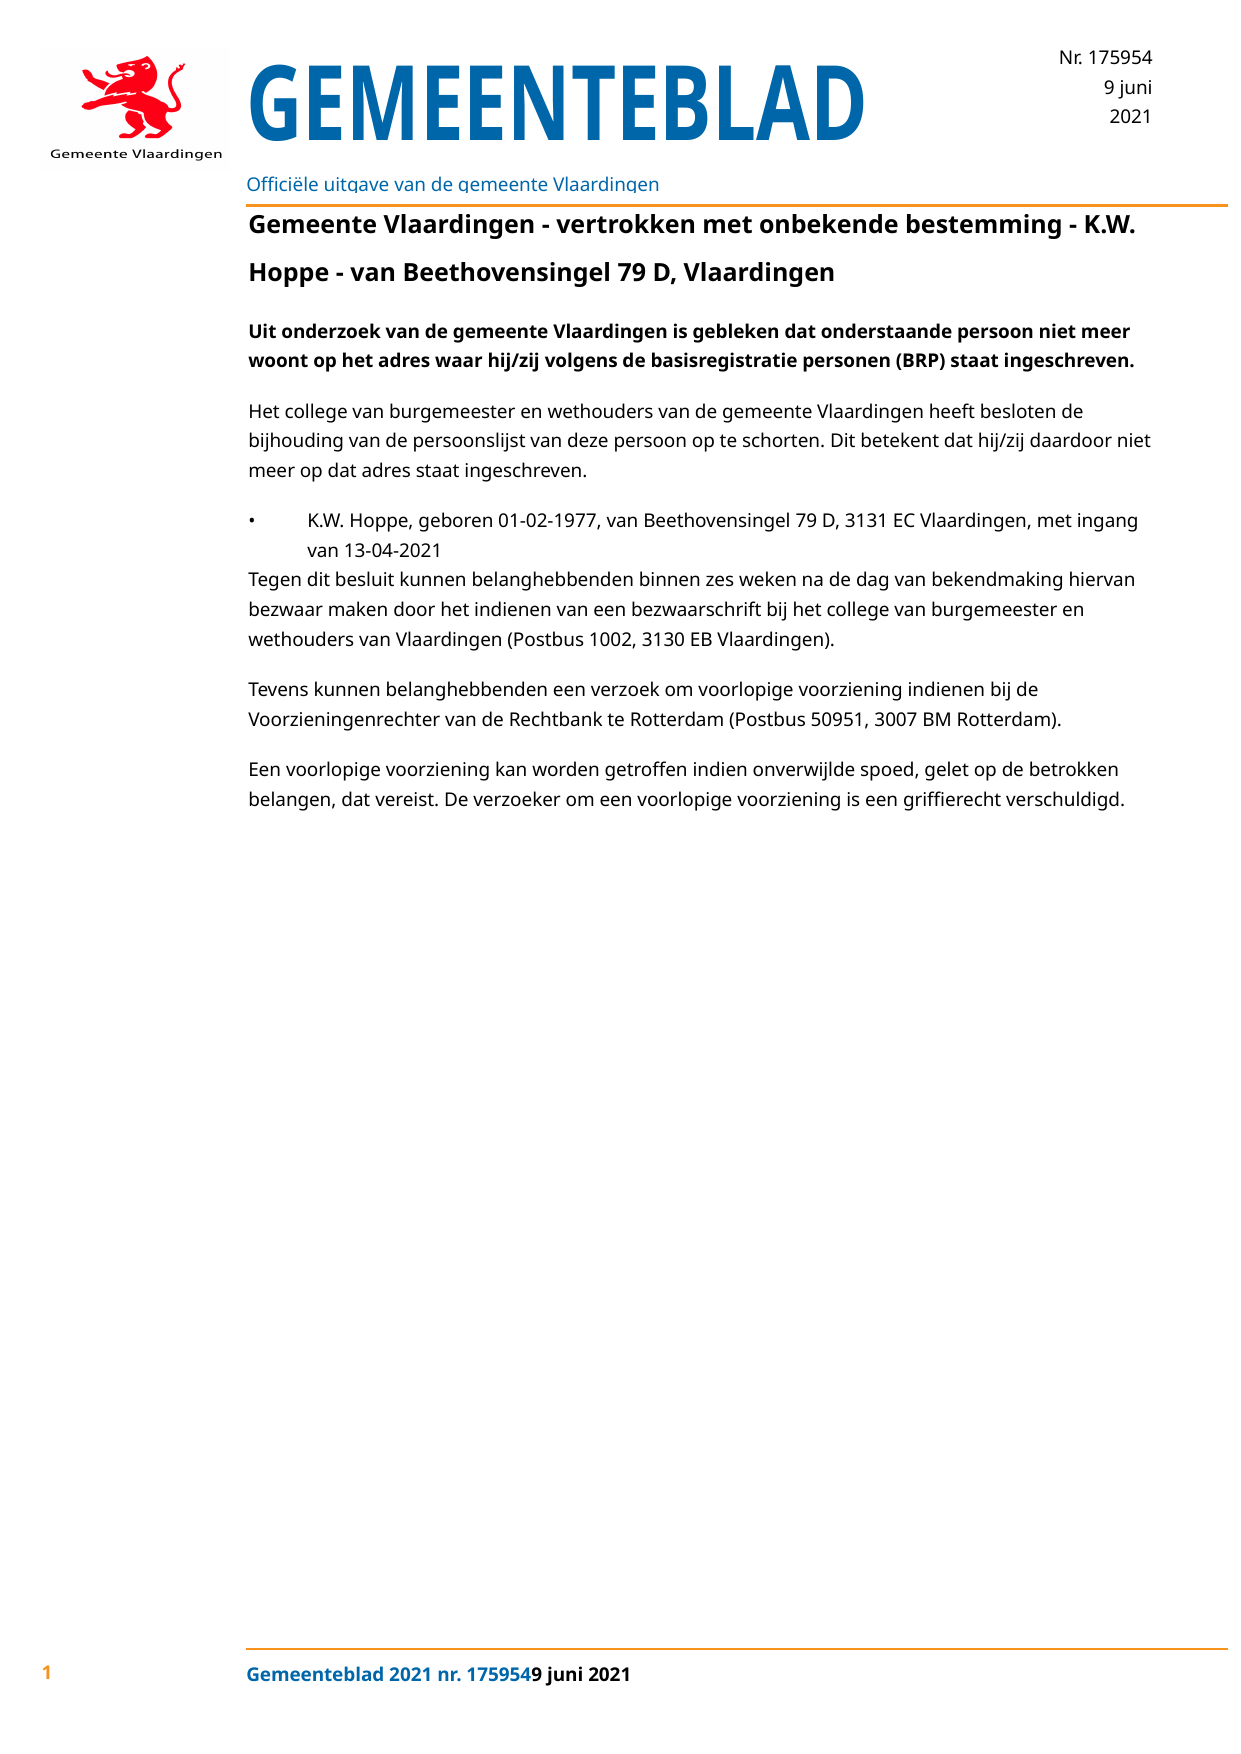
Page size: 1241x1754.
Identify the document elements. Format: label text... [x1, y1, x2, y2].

text Tegen dit besluit kunnen belanghebbenden binnen zes weken na de dag van bekendmaking hiervan bezwaar maken door het indienen van een bezwaarschrift bij het college van burgemeester en wethouders van Vlaardingen (Postbus 1002, 3130 EB Vlaardingen). [248, 567, 1152, 652]
picture [41, 47, 231, 172]
list K.W. Hoppe, geboren 01-02-1977, van Beethovensingel 79 D, 3131 EC Vlaardingen, met ingang van 13-04-2021 [248, 507, 1152, 563]
text Tevens kunnen belanghebbenden een verzoek om voorlopige voorziening indienen bij de Voorzieningenrechter van de Rechtbank te Rotterdam (Postbus 50951, 3007 BM Rotterdam). [248, 676, 1152, 732]
text Gemeente Vlaardingen - vertrokken met onbekende bestemming - K.W. Hoppe - van Beethovensingel 79 D, Vlaardingen [248, 207, 1152, 288]
text Een voorlopige voorziening kan worden getroffen indien onverwijlde spoed, gelet op de betrokken belangen, dat vereist. De verzoeker om een voorlopige voorziening is een griffierecht verschuldigd. [248, 756, 1152, 812]
text Het college van burgemeester en wethouders van de gemeente Vlaardingen heeft besloten de bijhouding van de persoonslijst van deze persoon op te schorten. Dit betekent dat hij/zij daardoor niet meer op dat adres staat ingeschreven. [248, 398, 1152, 483]
text Uit onderzoek van de gemeente Vlaardingen is gebleken dat onderstaande persoon niet meer woont op het adres waar hij/zij volgens de basisregistratie personen (BRP) staat ingeschreven. [248, 318, 1152, 373]
